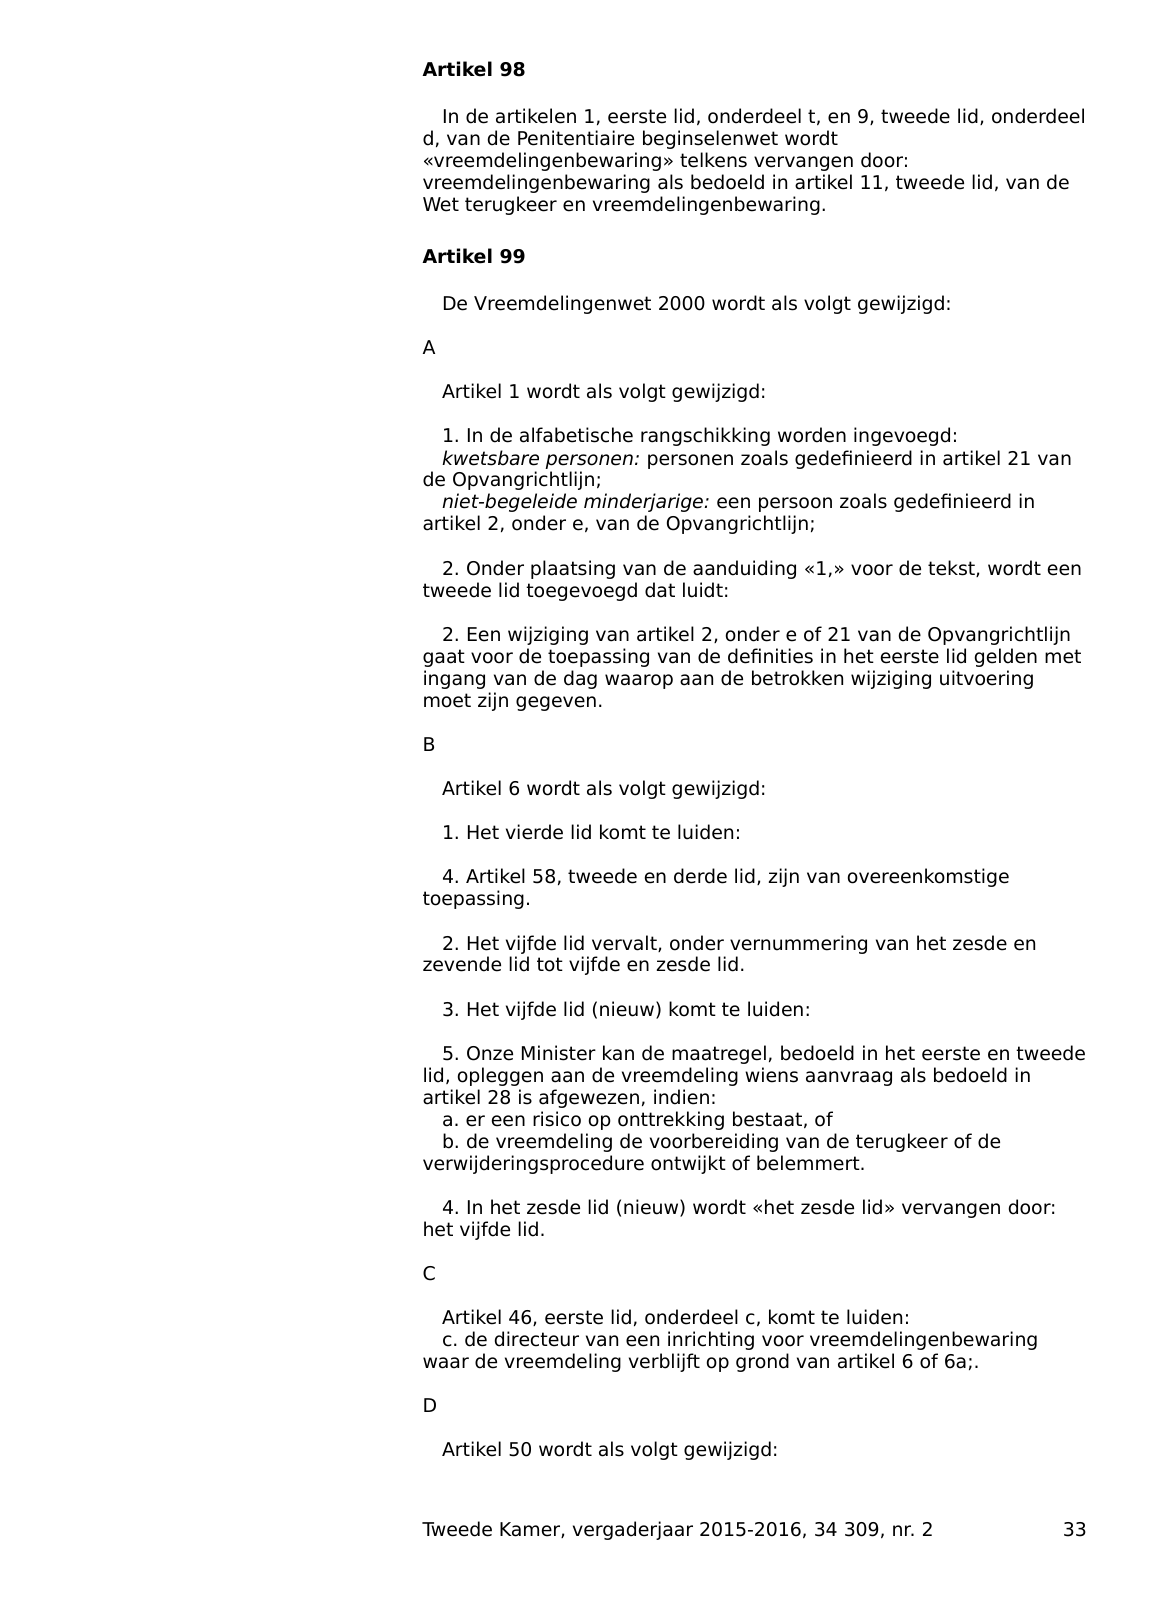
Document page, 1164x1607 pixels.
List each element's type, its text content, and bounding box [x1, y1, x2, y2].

text a. er een risico op onttrekking bestaat, of [422, 1109, 1087, 1131]
text B [422, 734, 1087, 756]
text D [422, 1395, 1087, 1417]
text 3. Het vijfde lid (nieuw) komt te luiden: [422, 998, 1087, 1021]
text A [422, 337, 1087, 359]
text 4. In het zesde lid (nieuw) wordt «het zesde lid» vervangen door: het vijfde lid. [422, 1197, 1087, 1241]
text 2. Onder plaatsing van de aanduiding «1,» voor de tekst, wordt een tweede lid toegevoegd dat luidt: [422, 557, 1087, 601]
text Artikel 46, eerste lid, onderdeel c, komt te luiden: [422, 1307, 1087, 1329]
text Artikel 50 wordt als volgt gewijzigd: [422, 1439, 1087, 1461]
subtitle Artikel 98 [422, 59, 1087, 81]
text 4. Artikel 58, tweede en derde lid, zijn van overeenkomstige toepassing. [422, 866, 1087, 910]
text c. de directeur van een inrichting voor vreemdelingenbewaring waar de vreemdeling verblijft op grond van artikel 6 of 6a;. [422, 1329, 1087, 1373]
text 1. Het vierde lid komt te luiden: [422, 822, 1087, 844]
text 2. Het vijfde lid vervalt, onder vernummering van het zesde en zevende lid tot vijfde en zesde lid. [422, 932, 1087, 976]
text 5. Onze Minister kan de maatregel, bedoeld in het eerste en tweede lid, opleggen aan de vreemdeling wiens aanvraag als bedoeld in artikel 28 is afgewezen, indien: [422, 1043, 1087, 1109]
text Artikel 1 wordt als volgt gewijzigd: [422, 381, 1087, 403]
text De Vreemdelingenwet 2000 wordt als volgt gewijzigd: [422, 293, 1087, 315]
subtitle Artikel 99 [422, 246, 1087, 268]
text Artikel 6 wordt als volgt gewijzigd: [422, 778, 1087, 800]
text In de artikelen 1, eerste lid, onderdeel t, en 9, tweede lid, onderdeel d, van de Penitentiaire beginselenwet wordt «vreemdelingenbewaring» telkens vervangen door: vreemdelingenbewaring als bedoeld in artikel 11, tweede lid, van de Wet terugkeer en vreemdelingenbewaring. [422, 106, 1087, 216]
text 1. In de alfabetische rangschikking worden ingevoegd: [422, 425, 1087, 447]
text C [422, 1263, 1087, 1285]
text kwetsbare personen: personen zoals gedefinieerd in artikel 21 van de Opvangrichtlijn; [422, 447, 1087, 491]
text niet-begeleide minderjarige: een persoon zoals gedefinieerd in artikel 2, onder e, van de Opvangrichtlijn; [422, 491, 1087, 535]
text 2. Een wijziging van artikel 2, onder e of 21 van de Opvangrichtlijn gaat voor de toepassing van de definities in het eerste lid gelden met ingang van de dag waarop aan de betrokken wijziging uitvoering moet zijn gegeven. [422, 624, 1087, 712]
text b. de vreemdeling de voorbereiding van de terugkeer of de verwijderingsprocedure ontwijkt of belemmert. [422, 1131, 1087, 1174]
